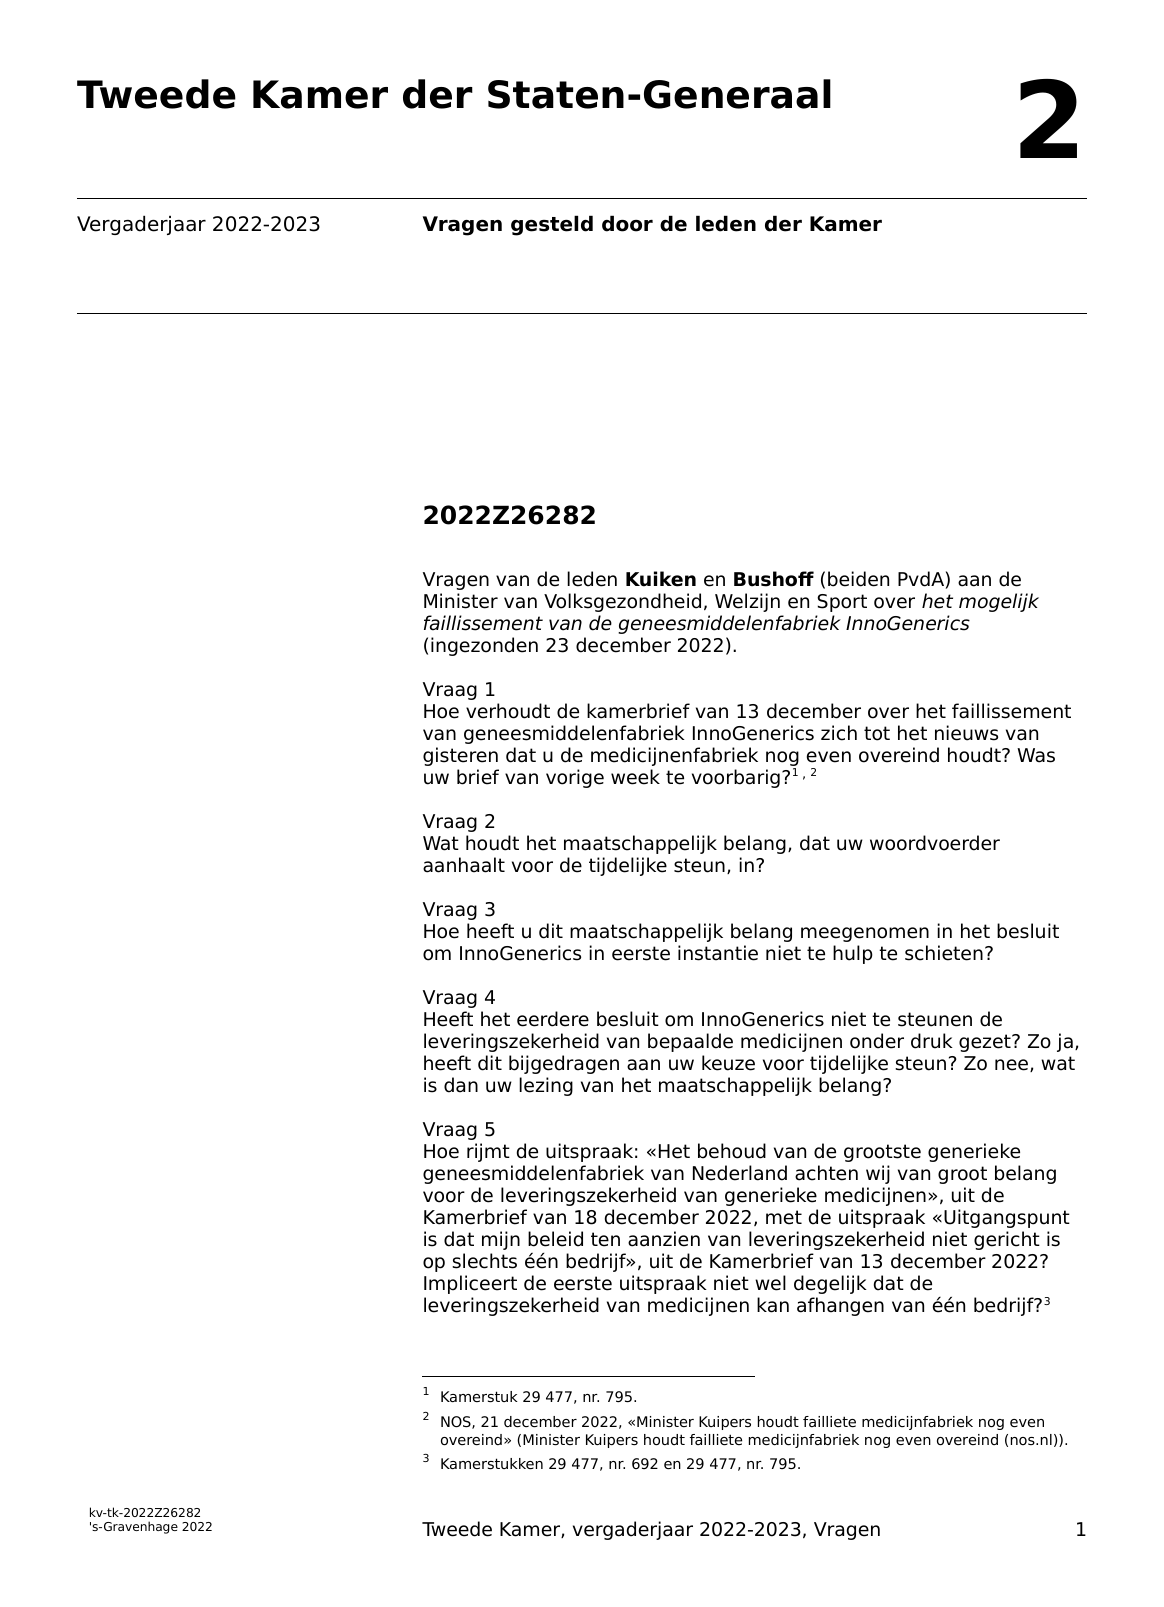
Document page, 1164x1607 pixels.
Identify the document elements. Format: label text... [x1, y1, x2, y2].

text Wat houdt het maatschappelijk belang, dat uw woordvoerder aanhaalt voor de tijdelijke steun, in? [422, 833, 1087, 877]
text Vraag 4 [422, 987, 1087, 1009]
text 2022Z26282 [422, 501, 1087, 531]
text Vraag 1 [422, 679, 1087, 701]
table_header 2 [886, 59, 1087, 198]
text Vraag 5 [422, 1119, 1087, 1141]
text Heeft het eerdere besluit om InnoGenerics niet te steunen de leveringszekerheid van bepaalde medicijnen onder druk gezet? Zo ja, heeft dit bijgedragen aan uw keuze voor tijdelijke steun? Zo nee, wat is dan uw lezing van het maatschappelijk belang? [422, 1009, 1087, 1097]
text Kamerstuk 29 477, nr. 795. [422, 1385, 1087, 1407]
text Hoe heeft u dit maatschappelijk belang meegenomen in het besluit om InnoGenerics in eerste instantie niet te hulp te schieten? [422, 921, 1087, 965]
text Vraag 3 [422, 899, 1087, 921]
table_header Tweede Kamer der Staten-Generaal [77, 59, 886, 198]
text Hoe verhoudt de kamerbrief van 13 december over het faillissement van geneesmiddelenfabriek InnoGenerics zich tot het nieuws van gisteren dat u de medicijnenfabriek nog even overeind houdt? Was uw brief van vorige week te voorbarig?, [422, 701, 1087, 789]
text Vragen van de leden Kuiken en Bushoff (beiden PvdA) aan de Minister van Volksgezondheid, Welzijn en Sport over het mogelijk faillissement van de geneesmiddelenfabriek InnoGenerics (ingezonden 23 december 2022). [422, 569, 1087, 657]
text Hoe rijmt de uitspraak: «Het behoud van de grootste generieke geneesmiddelenfabriek van Nederland achten wij van groot belang voor de leveringszekerheid van generieke medicijnen», uit de Kamerbrief van 18 december 2022, met de uitspraak «Uitgangspunt is dat mijn beleid ten aanzien van leveringszekerheid niet gericht is op slechts één bedrijf», uit de Kamerbrief van 13 december 2022? Impliceert de eerste uitspraak niet wel degelijk dat de leveringszekerheid van medicijnen kan afhangen van één bedrijf? [422, 1141, 1087, 1317]
text Kamerstukken 29 477, nr. 692 en 29 477, nr. 795. [422, 1452, 1087, 1474]
table_cell Vergaderjaar 2022-2023 [77, 199, 422, 313]
text kv-tk-2022Z26282 [88, 1506, 323, 1520]
text Vraag 2 [422, 811, 1087, 833]
text 's-Gravenhage 2022 [88, 1520, 323, 1534]
table_cell Vragen gesteld door de leden der Kamer [422, 199, 1087, 313]
text NOS, 21 december 2022, «Minister Kuipers houdt failliete medicijnfabriek nog even overeind» (Minister Kuipers houdt failliete medicijnfabriek nog even overeind (nos.nl)). [422, 1410, 1087, 1449]
